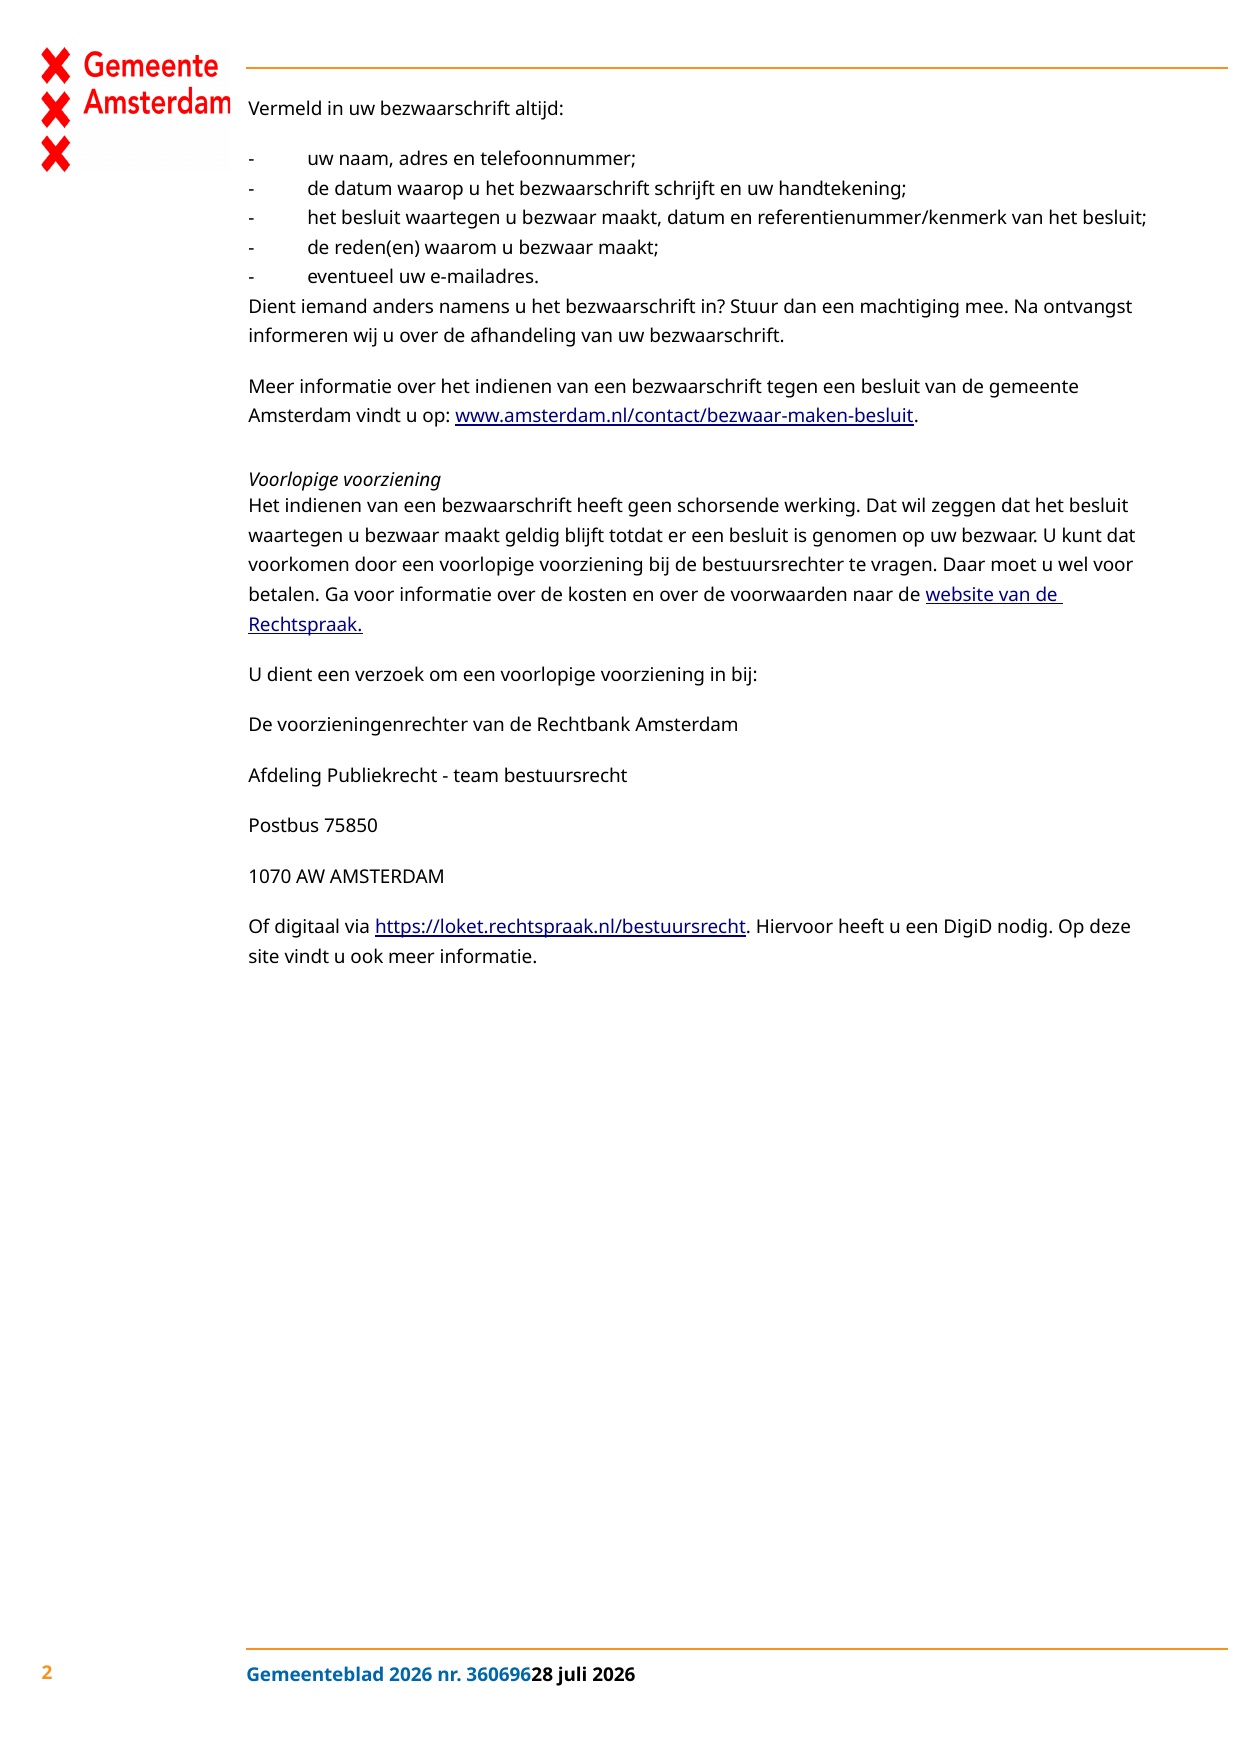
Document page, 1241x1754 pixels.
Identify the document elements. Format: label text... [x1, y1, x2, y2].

text 1070 AW AMSTERDAM [248, 863, 1152, 888]
list de reden(en) waarom u bezwaar maakt; [248, 234, 1152, 260]
text Meer informatie over het indienen van een bezwaarschrift tegen een besluit van de gemeente Amsterdam vindt u op: www.amsterdam.nl/contact/bezwaar-maken-besluit. [248, 373, 1152, 428]
picture [41, 47, 231, 172]
text U dient een verzoek om een voorlopige voorziening in bij: [248, 661, 1152, 687]
text Vermeld in uw bezwaarschrift altijd: [248, 95, 1152, 121]
text Het indienen van een bezwaarschrift heeft geen schorsende werking. Dat wil zeggen dat het besluit waartegen u bezwaar maakt geldig blijft totdat er een besluit is genomen op uw bezwaar. U kunt dat voorkomen door een voorlopige voorziening bij de bestuursrechter te vragen. Daar moet u wel voor betalen. Ga voor informatie over de kosten en over de voorwaarden naar de website van de Rechtspraak. [248, 492, 1152, 636]
text Dient iemand anders namens u het bezwaarschrift in? Stuur dan een machtiging mee. Na ontvangst informeren wij u over de afhandeling van uw bezwaarschrift. [248, 293, 1152, 348]
list eventueel uw e-mailadres. [248, 263, 1152, 289]
text Postbus 75850 [248, 812, 1152, 838]
text De voorzieningenrechter van de Rechtbank Amsterdam [248, 712, 1152, 737]
list de datum waarop u het bezwaarschrift schrijft en uw handtekening; [248, 175, 1152, 201]
text Afdeling Publiekrecht - team bestuursrecht [248, 762, 1152, 788]
text Of digitaal via https://loket.rechtspraak.nl/bestuursrecht. Hiervoor heeft u een DigiD nodig. Op deze site vindt u ook meer informatie. [248, 913, 1152, 968]
text Voorlopige voorziening [248, 467, 1152, 492]
list uw naam, adres en telefoonnummer; [248, 145, 1152, 171]
list het besluit waartegen u bezwaar maakt, datum en referentienummer/kenmerk van het besluit; [248, 204, 1152, 230]
